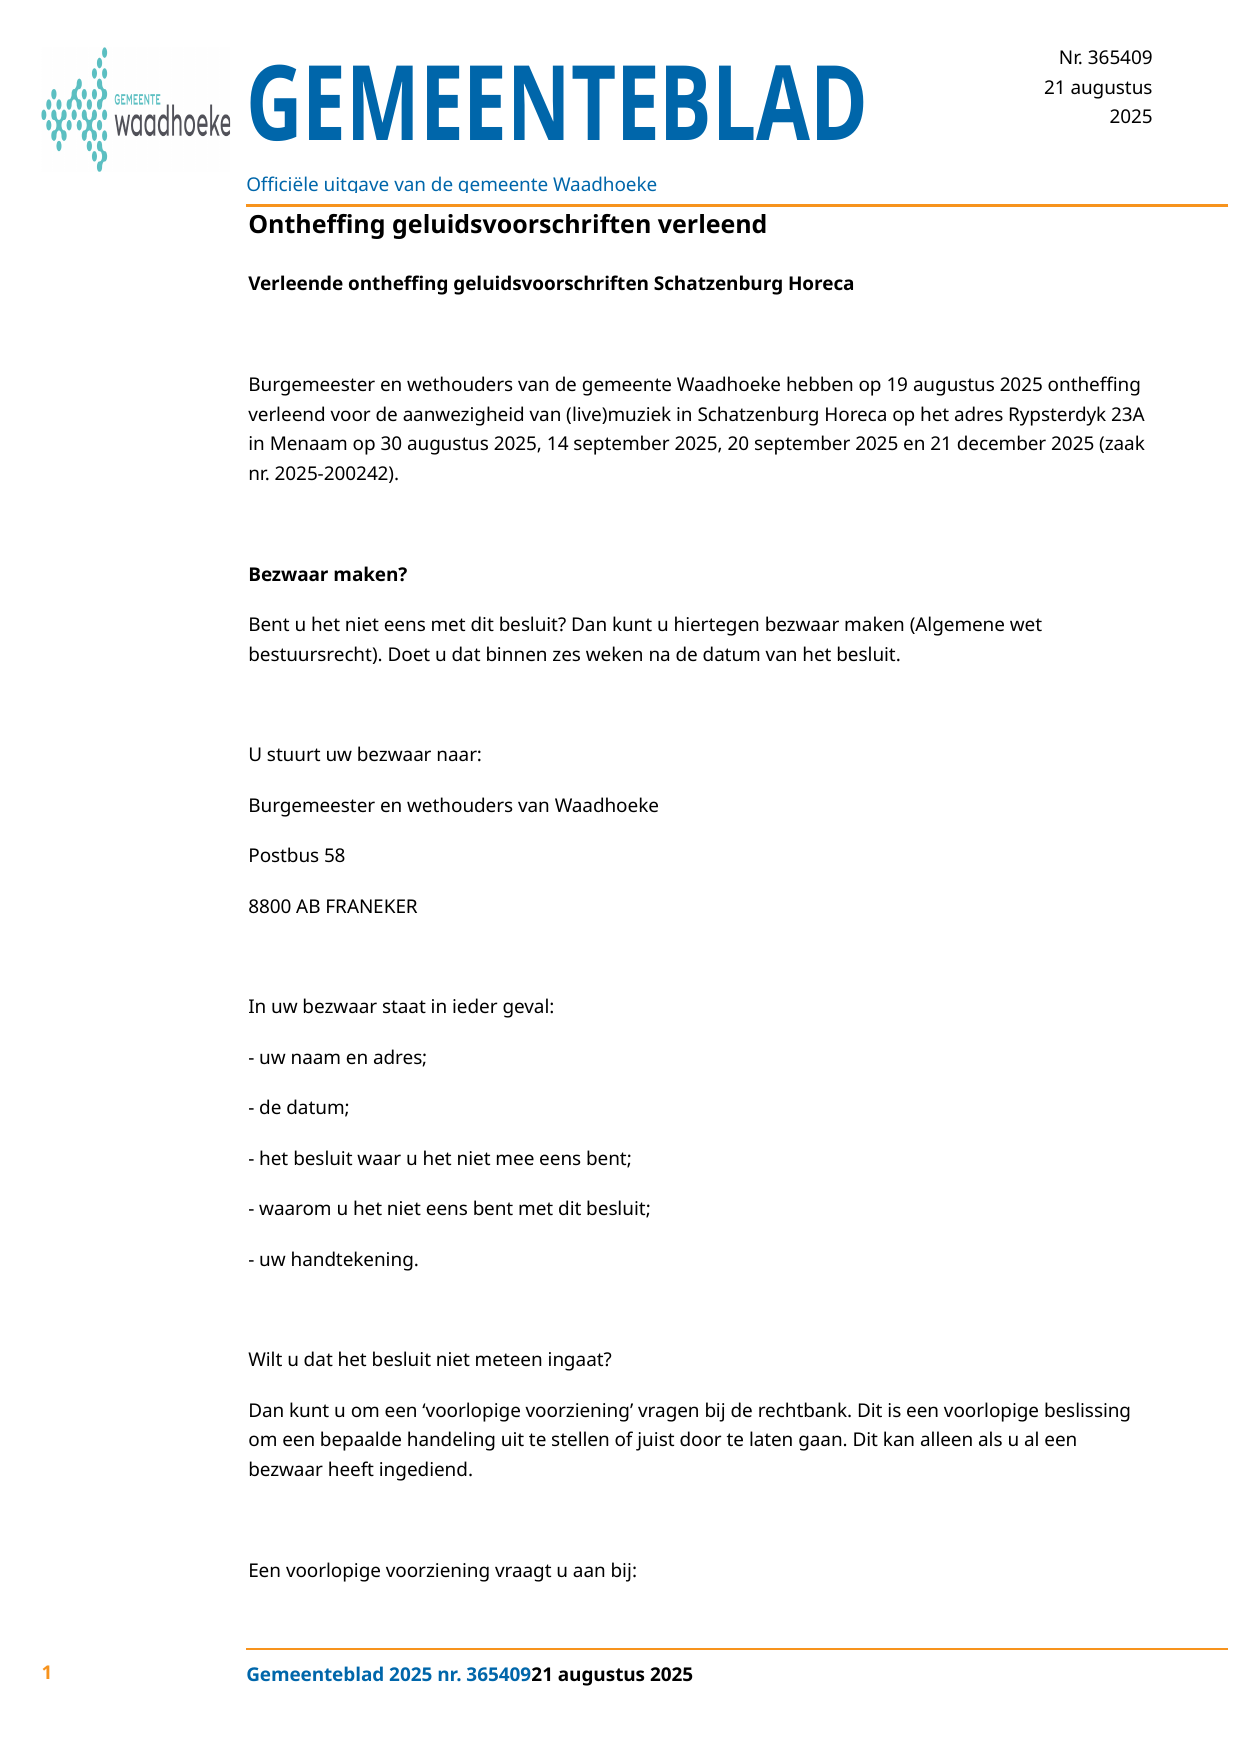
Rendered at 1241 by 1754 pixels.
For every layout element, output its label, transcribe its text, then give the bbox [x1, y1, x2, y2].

text In uw bezwaar staat in ieder geval: [248, 994, 1152, 1019]
text - waarom u het niet eens bent met dit besluit; [248, 1195, 1152, 1221]
text 8800 AB FRANEKER [248, 893, 1152, 918]
text Wilt u dat het besluit niet meteen ingaat? [248, 1347, 1152, 1372]
text Een voorlopige voorziening vraagt u aan bij: [248, 1557, 1152, 1583]
text Verleende ontheffing geluidsvoorschriften Schatzenburg Horeca [248, 270, 1152, 296]
text Bezwaar maken? [248, 561, 1152, 586]
picture [41, 47, 231, 172]
text Burgemeester en wethouders van de gemeente Waadhoeke hebben op 19 augustus 2025 ontheffing verleend voor de aanwezigheid van (live)muziek in Schatzenburg Horeca op het adres Rypsterdyk 23A in Menaam op 30 augustus 2025, 14 september 2025, 20 september 2025 en 21 december 2025 (zaak nr. 2025-200242). [248, 371, 1152, 486]
text U stuurt uw bezwaar naar: [248, 742, 1152, 767]
text - de datum; [248, 1094, 1152, 1120]
text Ontheffing geluidsvoorschriften verleend [248, 207, 1152, 241]
text - het besluit waar u het niet mee eens bent; [248, 1145, 1152, 1171]
text Bent u het niet eens met dit besluit? Dan kunt u hiertegen bezwaar maken (Algemene wet bestuursrecht). Doet u dat binnen zes weken na de datum van het besluit. [248, 611, 1152, 666]
text Dan kunt u om een ‘voorlopige voorziening’ vragen bij de rechtbank. Dit is een voorlopige beslissing om een bepaalde handeling uit te stellen of juist door te laten gaan. Dit kan alleen als u al een bezwaar heeft ingediend. [248, 1397, 1152, 1482]
text - uw naam en adres; [248, 1044, 1152, 1070]
text Burgemeester en wethouders van Waadhoeke [248, 792, 1152, 818]
text Postbus 58 [248, 842, 1152, 868]
text - uw handtekening. [248, 1246, 1152, 1271]
